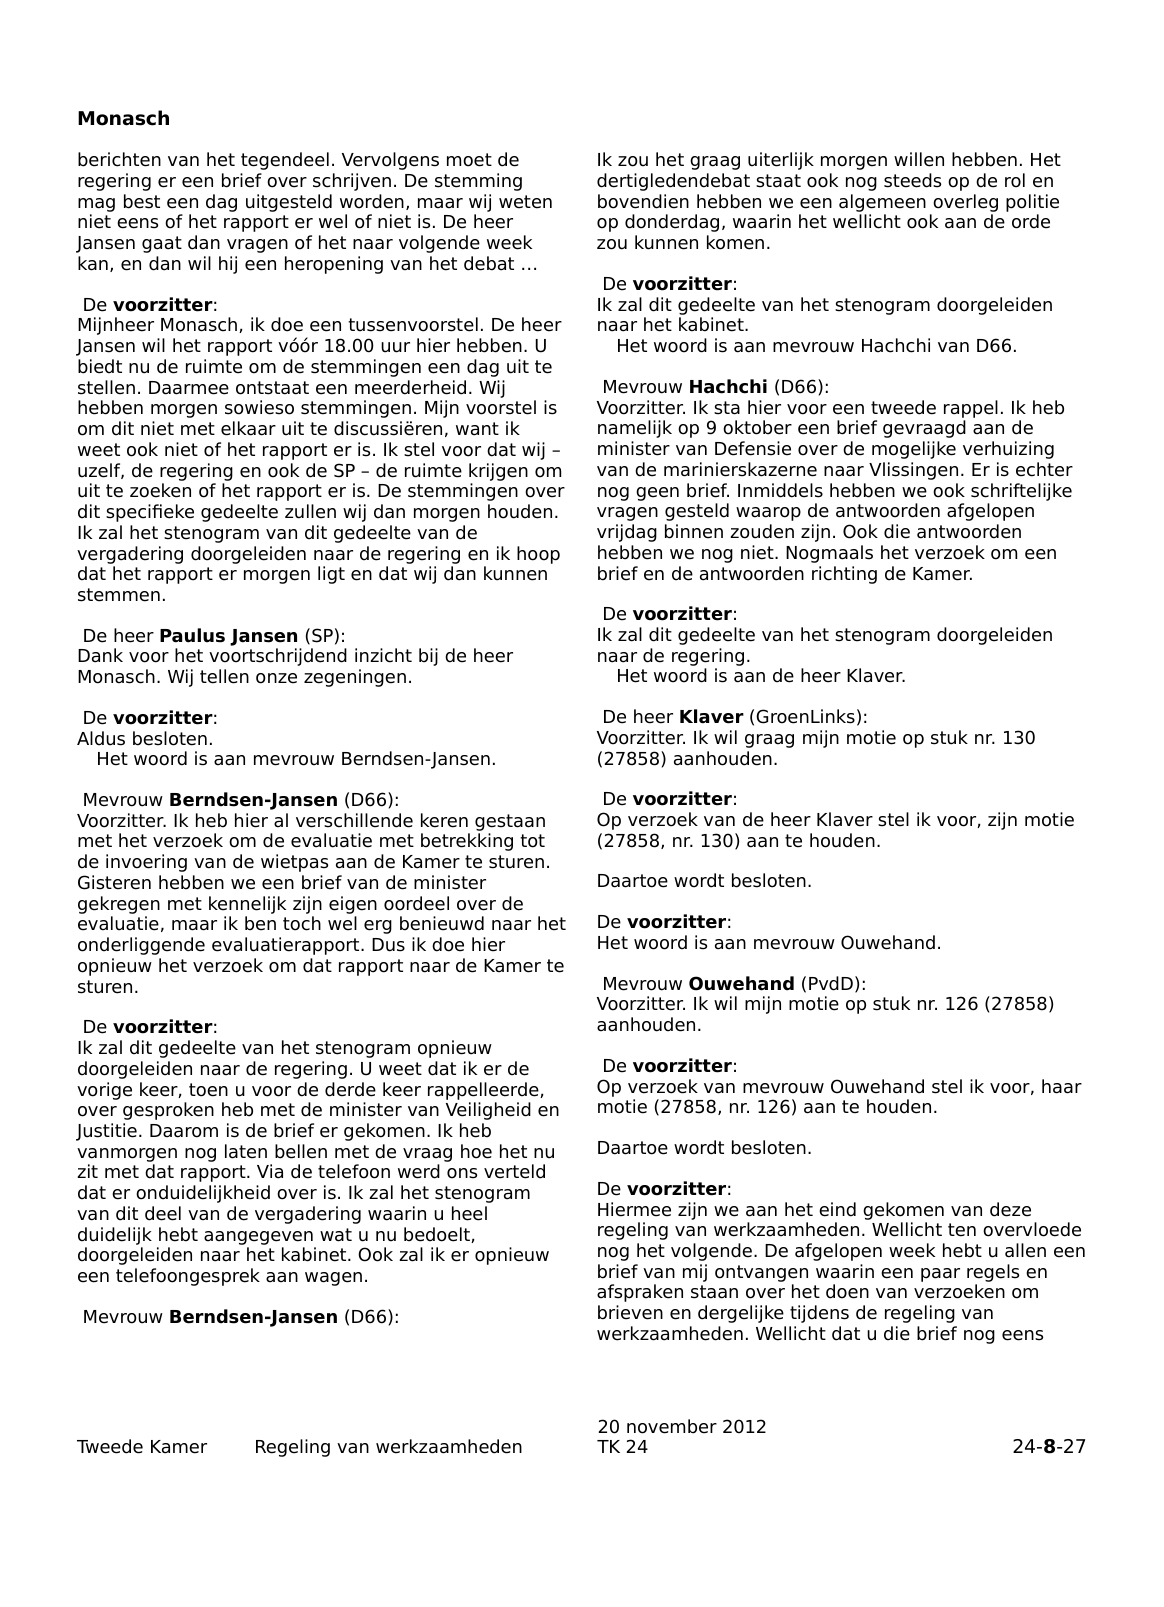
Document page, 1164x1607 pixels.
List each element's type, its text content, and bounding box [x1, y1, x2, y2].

text Voorzitter. Ik wil mijn motie op stuk nr. 126 (27858) aanhouden. [596, 994, 1087, 1036]
text Voorzitter. Ik wil graag mijn motie op stuk nr. 130 (27858) aanhouden. [596, 728, 1087, 769]
text De voorzitter: [77, 294, 567, 315]
text Hiermee zijn we aan het eind gekomen van deze regeling van werkzaamheden. Wellicht ten overvloede nog het volgende. De afgelopen week hebt u allen een brief van mij ontvangen waarin een paar regels en afspraken staan over het doen van verzoeken om brieven en dergelijke tijdens de regeling van werkzaamheden. Wellicht dat u die brief nog eens [596, 1199, 1087, 1344]
text Het woord is aan de heer Klaver. [596, 666, 1087, 687]
text Mijnheer Monasch, ik doe een tussenvoorstel. De heer Jansen wil het rapport vóór 18.00 uur hier hebben. U biedt nu de ruimte om de stemmingen een dag uit te stellen. Daarmee ontstaat een meerderheid. Wij hebben morgen sowieso stemmingen. Mijn voorstel is om dit niet met elkaar uit te discussiëren, want ik weet ook niet of het rapport er is. Ik stel voor dat wij – uzelf, de regering en ook de SP – de ruimte krijgen om uit te zoeken of het rapport er is. De stemmingen over dit specifieke gedeelte zullen wij dan morgen houden. Ik zal het stenogram van dit gedeelte van de vergadering doorgeleiden naar de regering en ik hoop dat het rapport er morgen ligt en dat wij dan kunnen stemmen. [77, 315, 567, 606]
text Op verzoek van de heer Klaver stel ik voor, zijn motie (27858, nr. 130) aan te houden. [596, 810, 1087, 851]
text Het woord is aan mevrouw Hachchi van D66. [596, 336, 1087, 357]
text Daartoe wordt besloten. [596, 871, 1087, 892]
text De voorzitter: [596, 789, 1087, 810]
text Mevrouw Hachchi (D66): [596, 377, 1087, 397]
text berichten van het tegendeel. Vervolgens moet de regering er een brief over schrijven. De stemming mag best een dag uitgesteld worden, maar wij weten niet eens of het rapport er wel of niet is. De heer Jansen gaat dan vragen of het naar volgende week kan, en dan wil hij een heropening van het debat … [77, 150, 567, 274]
text Aldus besloten. [77, 728, 567, 749]
text De voorzitter: [596, 912, 1087, 933]
text Voorzitter. Ik sta hier voor een tweede rappel. Ik heb namelijk op 9 oktober een brief gevraagd aan de minister van Defensie over de mogelijke verhuizing van de marinierskazerne naar Vlissingen. Er is echter nog geen brief. Inmiddels hebben we ook schriftelijke vragen gesteld waarop de antwoorden afgelopen vrijdag binnen zouden zijn. Ook die antwoorden hebben we nog niet. Nogmaals het verzoek om een brief en de antwoorden richting de Kamer. [596, 397, 1087, 584]
text De voorzitter: [596, 604, 1087, 625]
text De heer Paulus Jansen (SP): [77, 626, 567, 646]
text Voorzitter. Ik heb hier al verschillende keren gestaan met het verzoek om de evaluatie met betrekking tot de invoering van de wietpas aan de Kamer te sturen. Gisteren hebben we een brief van de minister gekregen met kennelijk zijn eigen oordeel over de evaluatie, maar ik ben toch wel erg benieuwd naar het onderliggende evaluatierapport. Dus ik doe hier opnieuw het verzoek om dat rapport naar de Kamer te sturen. [77, 811, 567, 997]
text De voorzitter: [596, 274, 1087, 294]
text Daartoe wordt besloten. [596, 1138, 1087, 1159]
text Mevrouw Berndsen-Jansen (D66): [77, 790, 567, 811]
text Ik zal dit gedeelte van het stenogram doorgeleiden naar het kabinet. [596, 294, 1087, 336]
text Ik zal dit gedeelte van het stenogram doorgeleiden naar de regering. [596, 625, 1087, 666]
text Ik zal dit gedeelte van het stenogram opnieuw doorgeleiden naar de regering. U weet dat ik er de vorige keer, toen u voor de derde keer rappelleerde, over gesproken heb met de minister van Veiligheid en Justitie. Daarom is de brief er gekomen. Ik heb vanmorgen nog laten bellen met de vraag hoe het nu zit met dat rapport. Via de telefoon werd ons verteld dat er onduidelijkheid over is. Ik zal het stenogram van dit deel van de vergadering waarin u heel duidelijk hebt aangegeven wat u nu bedoelt, doorgeleiden naar het kabinet. Ook zal ik er opnieuw een telefoongesprek aan wagen. [77, 1038, 567, 1287]
text Het woord is aan mevrouw Ouwehand. [596, 933, 1087, 953]
text De voorzitter: [77, 708, 567, 728]
text Mevrouw Berndsen-Jansen (D66): [77, 1307, 567, 1327]
text Mevrouw Ouwehand (PvdD): [596, 973, 1087, 994]
text Het woord is aan mevrouw Berndsen-Jansen. [77, 749, 567, 770]
text De voorzitter: [596, 1179, 1087, 1199]
text Dank voor het voortschrijdend inzicht bij de heer Monasch. Wij tellen onze zegeningen. [77, 646, 567, 688]
text De voorzitter: [77, 1017, 567, 1038]
text De heer Klaver (GroenLinks): [596, 707, 1087, 728]
text Ik zou het graag uiterlijk morgen willen hebben. Het dertigledendebat staat ook nog steeds op de rol en bovendien hebben we een algemeen overleg politie op donderdag, waarin het wellicht ook aan de orde zou kunnen komen. [596, 150, 1087, 254]
text Op verzoek van mevrouw Ouwehand stel ik voor, haar motie (27858, nr. 126) aan te houden. [596, 1076, 1087, 1118]
text De voorzitter: [596, 1056, 1087, 1076]
